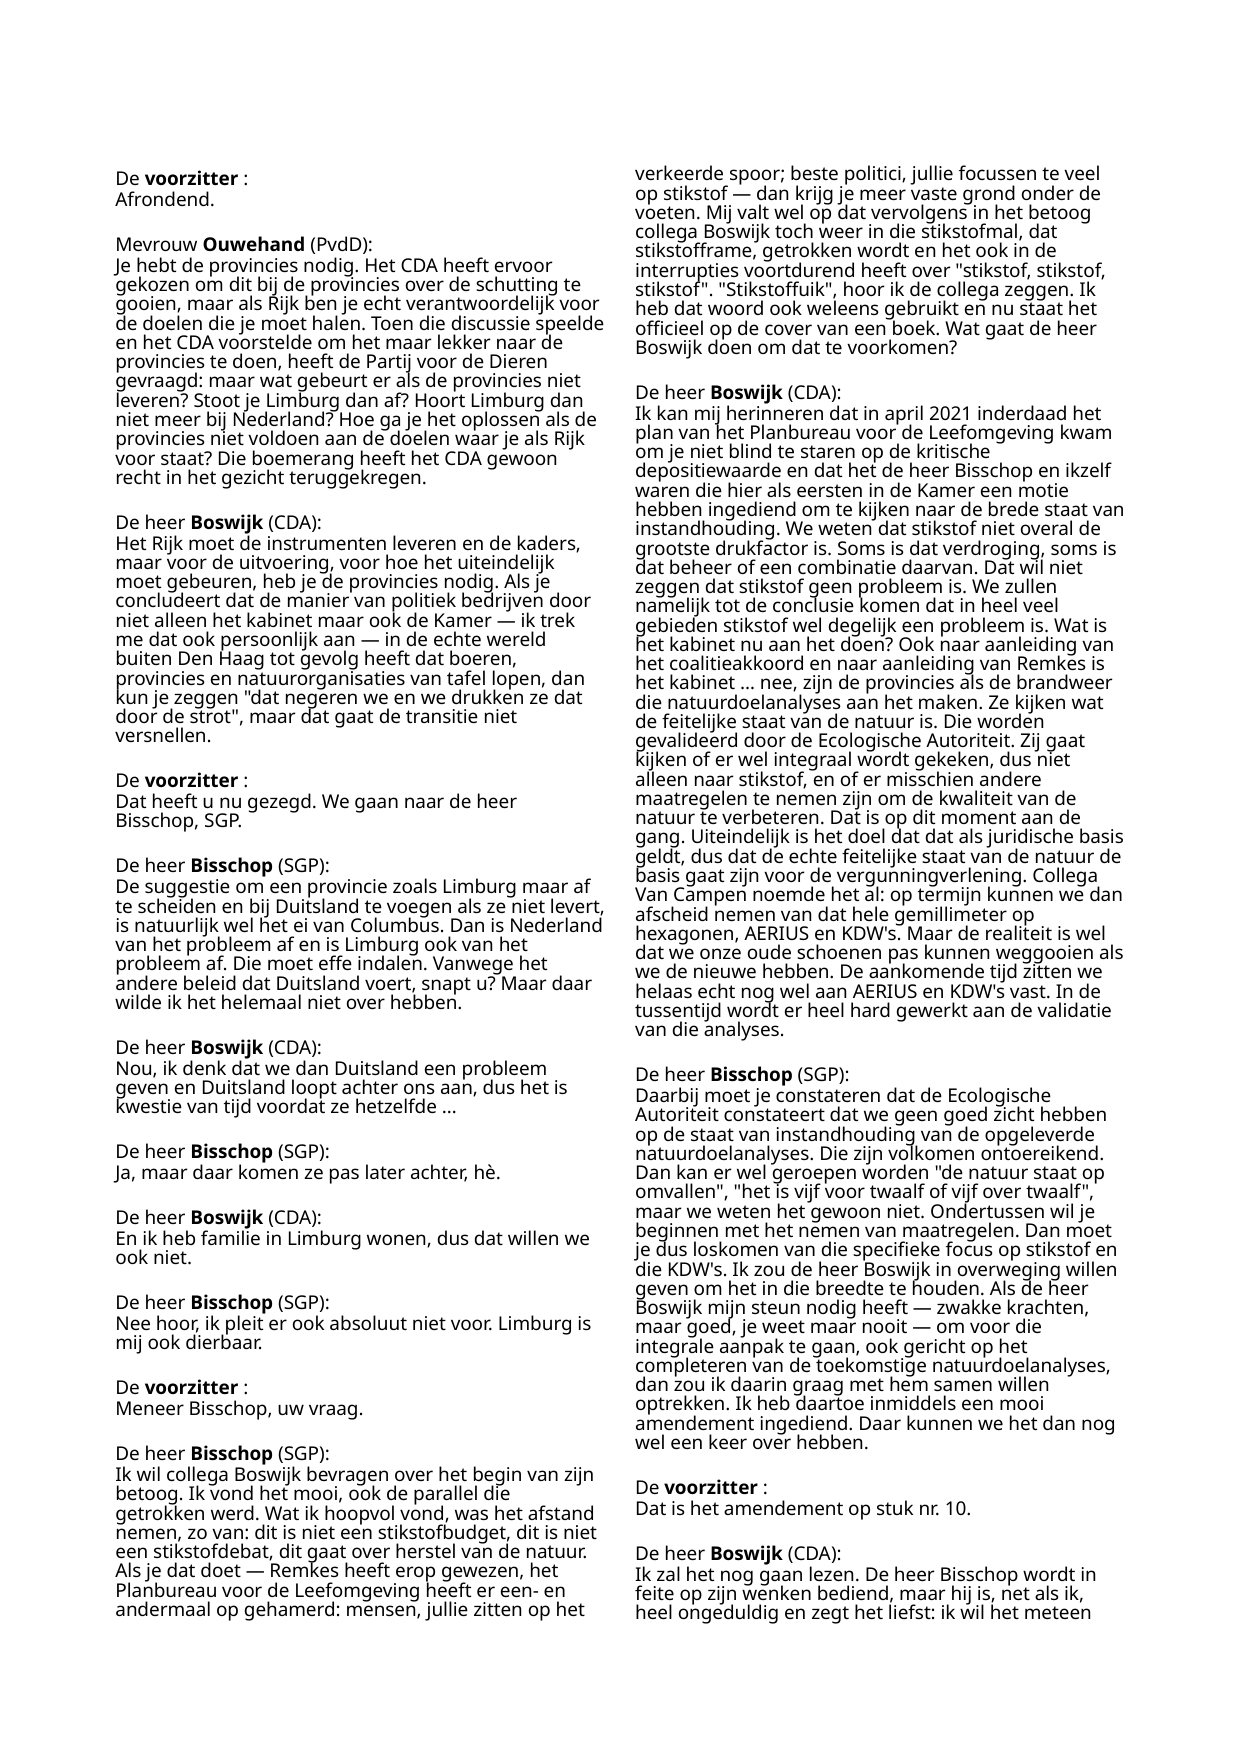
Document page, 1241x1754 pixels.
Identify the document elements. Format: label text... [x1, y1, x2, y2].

text De voorzitter : [635, 1474, 1125, 1500]
text De voorzitter : [115, 767, 605, 793]
text De voorzitter : [115, 165, 605, 191]
text De heer Boswijk (CDA): [115, 1204, 605, 1230]
text De heer Bisschop (SGP): [635, 1061, 1125, 1087]
text De voorzitter : [115, 1374, 605, 1400]
text Meneer Bisschop, uw vraag. [115, 1400, 605, 1419]
text En ik heb familie in Limburg wonen, dus dat willen we ook niet. [115, 1230, 605, 1268]
text De heer Boswijk (CDA): [635, 1540, 1125, 1566]
text Afrondend. [115, 191, 605, 210]
text De heer Boswijk (CDA): [635, 379, 1125, 404]
text verkeerde spoor; beste politici, jullie focussen te veel op stikstof — dan krijg je meer vaste grond onder de voeten. Mij valt wel op dat vervolgens in het betoog collega Boswijk toch weer in die stikstofmal, dat stikstofframe, getrokken wordt en het ook in de interrupties voortdurend heeft over "stikstof, stikstof, stikstof". "Stikstoffuik", hoor ik de collega zeggen. Ik heb dat woord ook weleens gebruikt en nu staat het officieel op de cover van een boek. Wat gaat de heer Boswijk doen om dat te voorkomen? [635, 165, 1125, 358]
text De suggestie om een provincie zoals Limburg maar af te scheiden en bij Duitsland te voegen als ze niet levert, is natuurlijk wel het ei van Columbus. Dan is Nederland van het probleem af en is Limburg ook van het probleem af. Die moet effe indalen. Vanwege het andere beleid dat Duitsland voert, snapt u? Maar daar wilde ik het helemaal niet over hebben. [115, 878, 605, 1013]
text Ik zal het nog gaan lezen. De heer Bisschop wordt in feite op zijn wenken bediend, maar hij is, net als ik, heel ongeduldig en zegt het liefst: ik wil het meteen [635, 1566, 1125, 1623]
text Je hebt de provincies nodig. Het CDA heeft ervoor gekozen om dit bij de provincies over de schutting te gooien, maar als Rijk ben je echt verantwoordelijk voor de doelen die je moet halen. Toen die discussie speelde en het CDA voorstelde om het maar lekker naar de provincies te doen, heeft de Partij voor de Dieren gevraagd: maar wat gebeurt er als de provincies niet leveren? Stoot je Limburg dan af? Hoort Limburg dan niet meer bij Nederland? Hoe ga je het oplossen als de provincies niet voldoen aan de doelen waar je als Rijk voor staat? Die boemerang heeft het CDA gewoon recht in het gezicht teruggekregen. [115, 257, 605, 488]
text Nou, ik denk dat we dan Duitsland een probleem geven en Duitsland loopt achter ons aan, dus het is kwestie van tijd voordat ze hetzelfde … [115, 1060, 605, 1118]
text Ik wil collega Boswijk bevragen over het begin van zijn betoog. Ik vond het mooi, ook de parallel die getrokken werd. Wat ik hoopvol vond, was het afstand nemen, zo van: dit is niet een stikstofbudget, dit is niet een stikstofdebat, dit gaat over herstel van de natuur. Als je dat doet — Remkes heeft erop gewezen, het Planbureau voor de Leefomgeving heeft er een- en andermaal op gehamerd: mensen, jullie zitten op het [115, 1466, 605, 1620]
text De heer Bisschop (SGP): [115, 853, 605, 878]
text Het Rijk moet de instrumenten leveren en de kaders, maar voor de uitvoering, voor hoe het uiteindelijk moet gebeuren, heb je de provincies nodig. Als je concludeert dat de manier van politiek bedrijven door niet alleen het kabinet maar ook de Kamer — ik trek me dat ook persoonlijk aan — in de echte wereld buiten Den Haag tot gevolg heeft dat boeren, provincies en natuurorganisaties van tafel lopen, dan kun je zeggen "dat negeren we en we drukken ze dat door de strot", maar dat gaat de transitie niet versnellen. [115, 535, 605, 747]
text De heer Bisschop (SGP): [115, 1289, 605, 1315]
text De heer Boswijk (CDA): [115, 509, 605, 535]
text Mevrouw Ouwehand (PvdD): [115, 231, 605, 257]
text Ja, maar daar komen ze pas later achter, hè. [115, 1164, 605, 1183]
text Daarbij moet je constateren dat de Ecologische Autoriteit constateert dat we geen goed zicht hebben op de staat van instandhouding van de opgeleverde natuurdoelanalyses. Die zijn volkomen ontoereikend. Dan kan er wel geroepen worden "de natuur staat op omvallen", "het is vijf voor twaalf of vijf over twaalf", maar we weten het gewoon niet. Ondertussen wil je beginnen met het nemen van maatregelen. Dan moet je dus loskomen van die specifieke focus op stikstof en die KDW's. Ik zou de heer Boswijk in overweging willen geven om het in die breedte te houden. Als de heer Boswijk mijn steun nodig heeft — zwakke krachten, maar goed, je weet maar nooit — om voor die integrale aanpak te gaan, ook gericht op het completeren van de toekomstige natuurdoelanalyses, dan zou ik daarin graag met hem samen willen optrekken. Ik heb daartoe inmiddels een mooi amendement ingediend. Daar kunnen we het dan nog wel een keer over hebben. [635, 1087, 1125, 1453]
text Ik kan mij herinneren dat in april 2021 inderdaad het plan van het Planbureau voor de Leefomgeving kwam om je niet blind te staren op de kritische depositiewaarde en dat het de heer Bisschop en ikzelf waren die hier als eersten in de Kamer een motie hebben ingediend om te kijken naar de brede staat van instandhouding. We weten dat stikstof niet overal de grootste drukfactor is. Soms is dat verdroging, soms is dat beheer of een combinatie daarvan. Dat wil niet zeggen dat stikstof geen probleem is. We zullen namelijk tot de conclusie komen dat in heel veel gebieden stikstof wel degelijk een probleem is. Wat is het kabinet nu aan het doen? Ook naar aanleiding van het coalitieakkoord en naar aanleiding van Remkes is het kabinet … nee, zijn de provincies als de brandweer die natuurdoelanalyses aan het maken. Ze kijken wat de feitelijke staat van de natuur is. Die worden gevalideerd door de Ecologische Autoriteit. Zij gaat kijken of er wel integraal wordt gekeken, dus niet alleen naar stikstof, en of er misschien andere maatregelen te nemen zijn om de kwaliteit van de natuur te verbeteren. Dat is op dit moment aan de gang. Uiteindelijk is het doel dat dat als juridische basis geldt, dus dat de echte feitelijke staat van de natuur de basis gaat zijn voor de vergunningverlening. Collega Van Campen noemde het al: op termijn kunnen we dan afscheid nemen van dat hele gemillimeter op hexagonen, AERIUS en KDW's. Maar de realiteit is wel dat we onze oude schoenen pas kunnen weggooien als we de nieuwe hebben. De aankomende tijd zitten we helaas echt nog wel aan AERIUS en KDW's vast. In de tussentijd wordt er heel hard gewerkt aan de validatie van die analyses. [635, 404, 1125, 1041]
text Dat is het amendement op stuk nr. 10. [635, 1500, 1125, 1519]
text Nee hoor, ik pleit er ook absoluut niet voor. Limburg is mij ook dierbaar. [115, 1315, 605, 1354]
text De heer Boswijk (CDA): [115, 1034, 605, 1060]
text De heer Bisschop (SGP): [115, 1138, 605, 1164]
text De heer Bisschop (SGP): [115, 1440, 605, 1466]
text Dat heeft u nu gezegd. We gaan naar de heer Bisschop, SGP. [115, 793, 605, 832]
